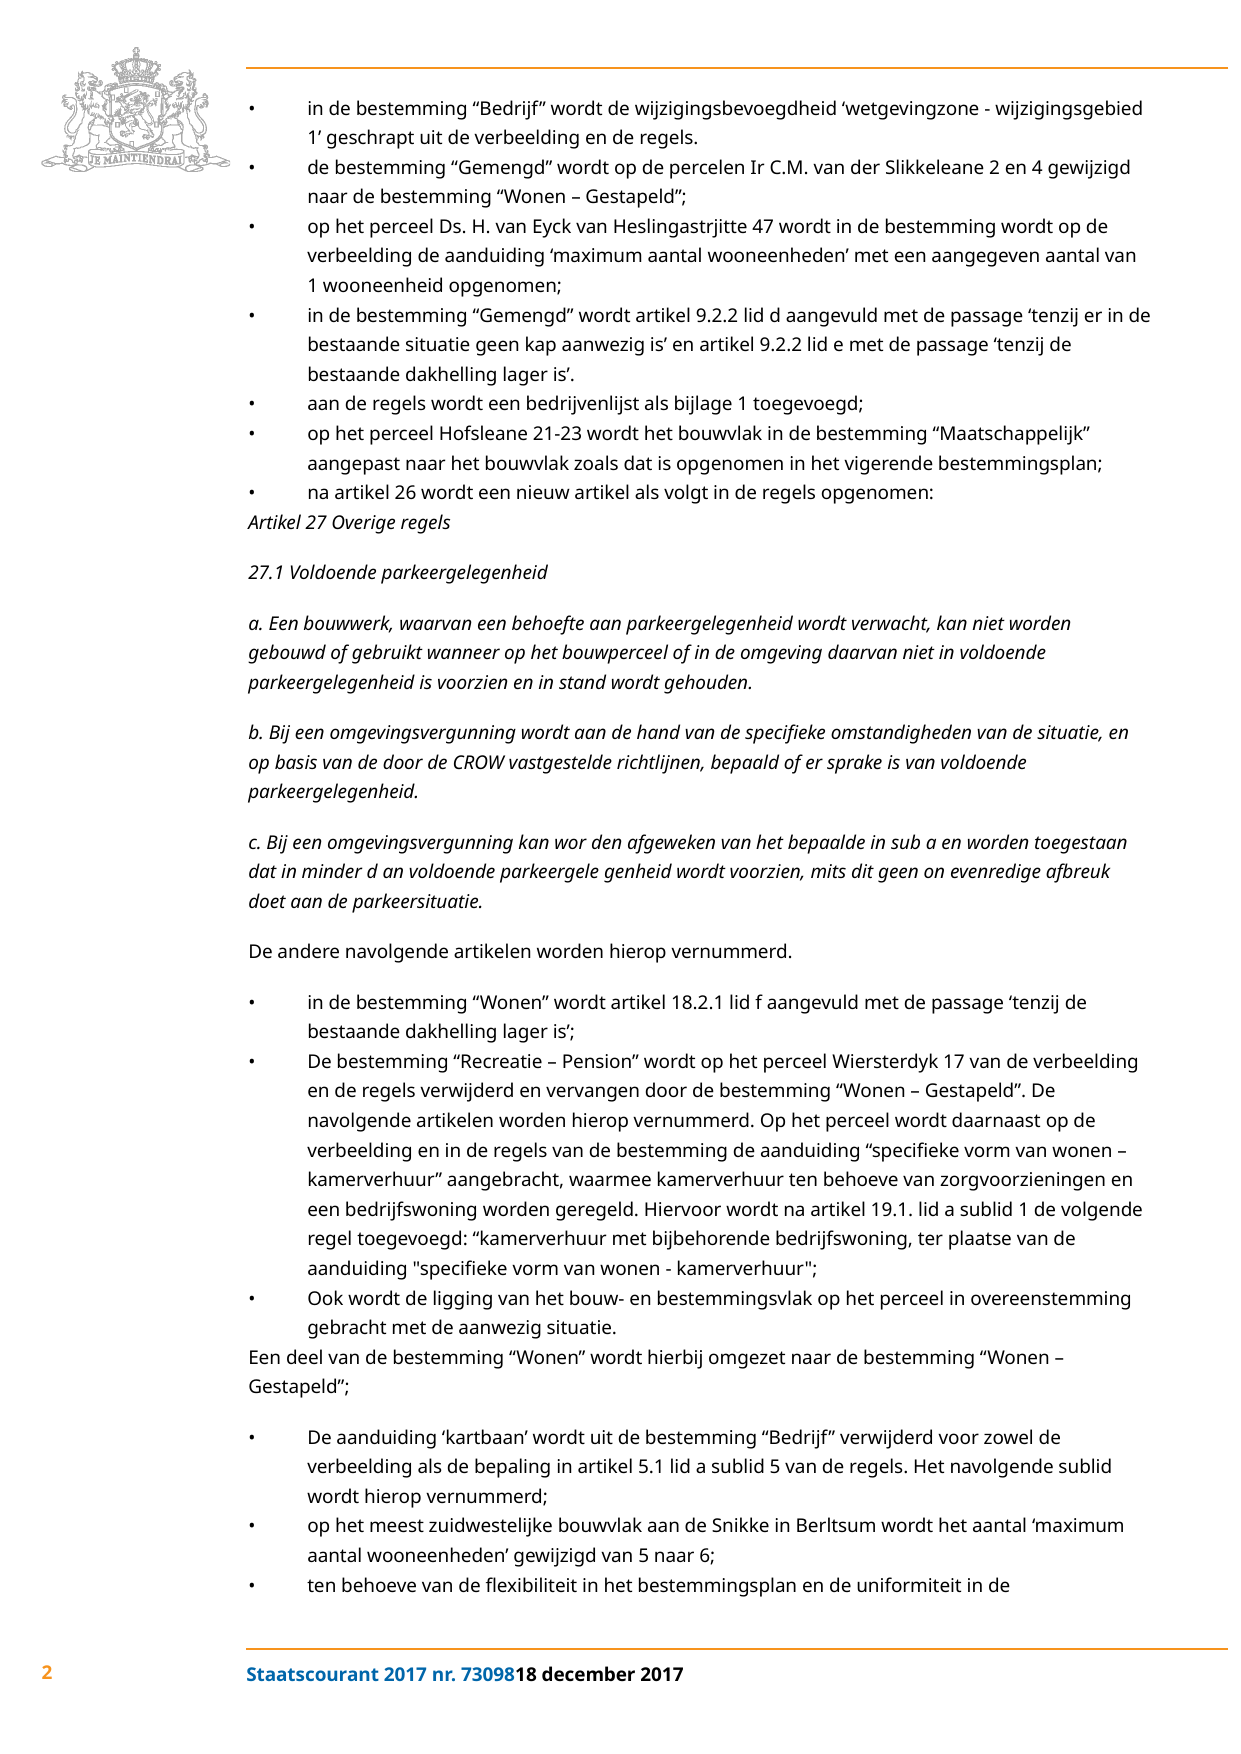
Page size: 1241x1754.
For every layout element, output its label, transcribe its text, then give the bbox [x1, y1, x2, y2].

text De andere navolgende artikelen worden hierop vernummerd. [248, 938, 1152, 964]
list aan de regels wordt een bedrijvenlijst als bijlage 1 toegevoegd; [248, 391, 1152, 416]
list Ook wordt de ligging van het bouw- en bestemmingsvlak op het perceel in overeenstemming gebracht met de aanwezig situatie. [248, 1285, 1152, 1340]
list De bestemming “Recreatie – Pension” wordt op het perceel Wiersterdyk 17 van de verbeelding en de regels verwijderd en vervangen door de bestemming “Wonen – Gestapeld”. De navolgende artikelen worden hierop vernummerd. Op het perceel wordt daarnaast op de verbeelding en in de regels van de bestemming de aanduiding “specifieke vorm van wonen – kamerverhuur” aangebracht, waarmee kamerverhuur ten behoeve van zorgvoorzieningen en een bedrijfswoning worden geregeld. Hiervoor wordt na artikel 19.1. lid a sublid 1 de volgende regel toegevoegd: “kamerverhuur met bijbehorende bedrijfswoning, ter plaatse van de aanduiding "specifieke vorm van wonen - kamerverhuur"; [248, 1048, 1152, 1281]
text Een deel van de bestemming “Wonen” wordt hierbij omgezet naar de bestemming “Wonen – Gestapeld”; [248, 1344, 1152, 1399]
list op het perceel Ds. H. van Eyck van Heslingastrjitte 47 wordt in de bestemming wordt op de verbeelding de aanduiding ‘maximum aantal wooneenheden’ met een aangegeven aantal van 1 wooneenheid opgenomen; [248, 213, 1152, 298]
text 27.1 Voldoende parkeergelegenheid [248, 559, 1152, 585]
list in de bestemming “Bedrijf” wordt de wijzigingsbevoegdheid ‘wetgevingzone - wijzigingsgebied 1’ geschrapt uit de verbeelding en de regels. [248, 95, 1152, 150]
picture [41, 47, 231, 172]
list in de bestemming “Gemengd” wordt artikel 9.2.2 lid d aangevuld met de passage ‘tenzij er in de bestaande situatie geen kap aanwezig is’ en artikel 9.2.2 lid e met de passage ‘tenzij de bestaande dakhelling lager is’. [248, 302, 1152, 387]
list ten behoeve van de flexibiliteit in het bestemmingsplan en de uniformiteit in de [248, 1572, 1152, 1598]
text a. Een bouwwerk, waarvan een behoefte aan parkeergelegenheid wordt verwacht, kan niet worden gebouwd of gebruikt wanneer op het bouwperceel of in de omgeving daarvan niet in voldoende parkeergelegenheid is voorzien en in stand wordt gehouden. [248, 610, 1152, 695]
text b. Bij een omgevingsvergunning wordt aan de hand van de specifieke omstandigheden van de situatie, en op basis van de door de CROW vastgestelde richtlijnen, bepaald of er sprake is van voldoende parkeergelegenheid. [248, 719, 1152, 804]
list de bestemming “Gemengd” wordt op de percelen Ir C.M. van der Slikkeleane 2 en 4 gewijzigd naar de bestemming “Wonen – Gestapeld”; [248, 154, 1152, 209]
text c. Bij een omgevingsvergunning kan wor den afgeweken van het bepaalde in sub a en worden toegestaan dat in minder d an voldoende parkeergele genheid wordt voorzien, mits dit geen on evenredige afbreuk doet aan de parkeersituatie. [248, 829, 1152, 914]
list op het perceel Hofsleane 21-23 wordt het bouwvlak in de bestemming “Maatschappelijk” aangepast naar het bouwvlak zoals dat is opgenomen in het vigerende bestemmingsplan; [248, 420, 1152, 476]
list op het meest zuidwestelijke bouwvlak aan de Snikke in Berltsum wordt het aantal ‘maximum aantal wooneenheden’ gewijzigd van 5 naar 6; [248, 1513, 1152, 1568]
list De aanduiding ‘kartbaan’ wordt uit de bestemming “Bedrijf” verwijderd voor zowel de verbeelding als de bepaling in artikel 5.1 lid a sublid 5 van de regels. Het navolgende sublid wordt hierop vernummerd; [248, 1424, 1152, 1509]
list na artikel 26 wordt een nieuw artikel als volgt in de regels opgenomen: [248, 479, 1152, 505]
list in de bestemming “Wonen” wordt artikel 18.2.1 lid f aangevuld met de passage ‘tenzij de bestaande dakhelling lager is’; [248, 989, 1152, 1044]
text Artikel 27 Overige regels [248, 509, 1152, 535]
